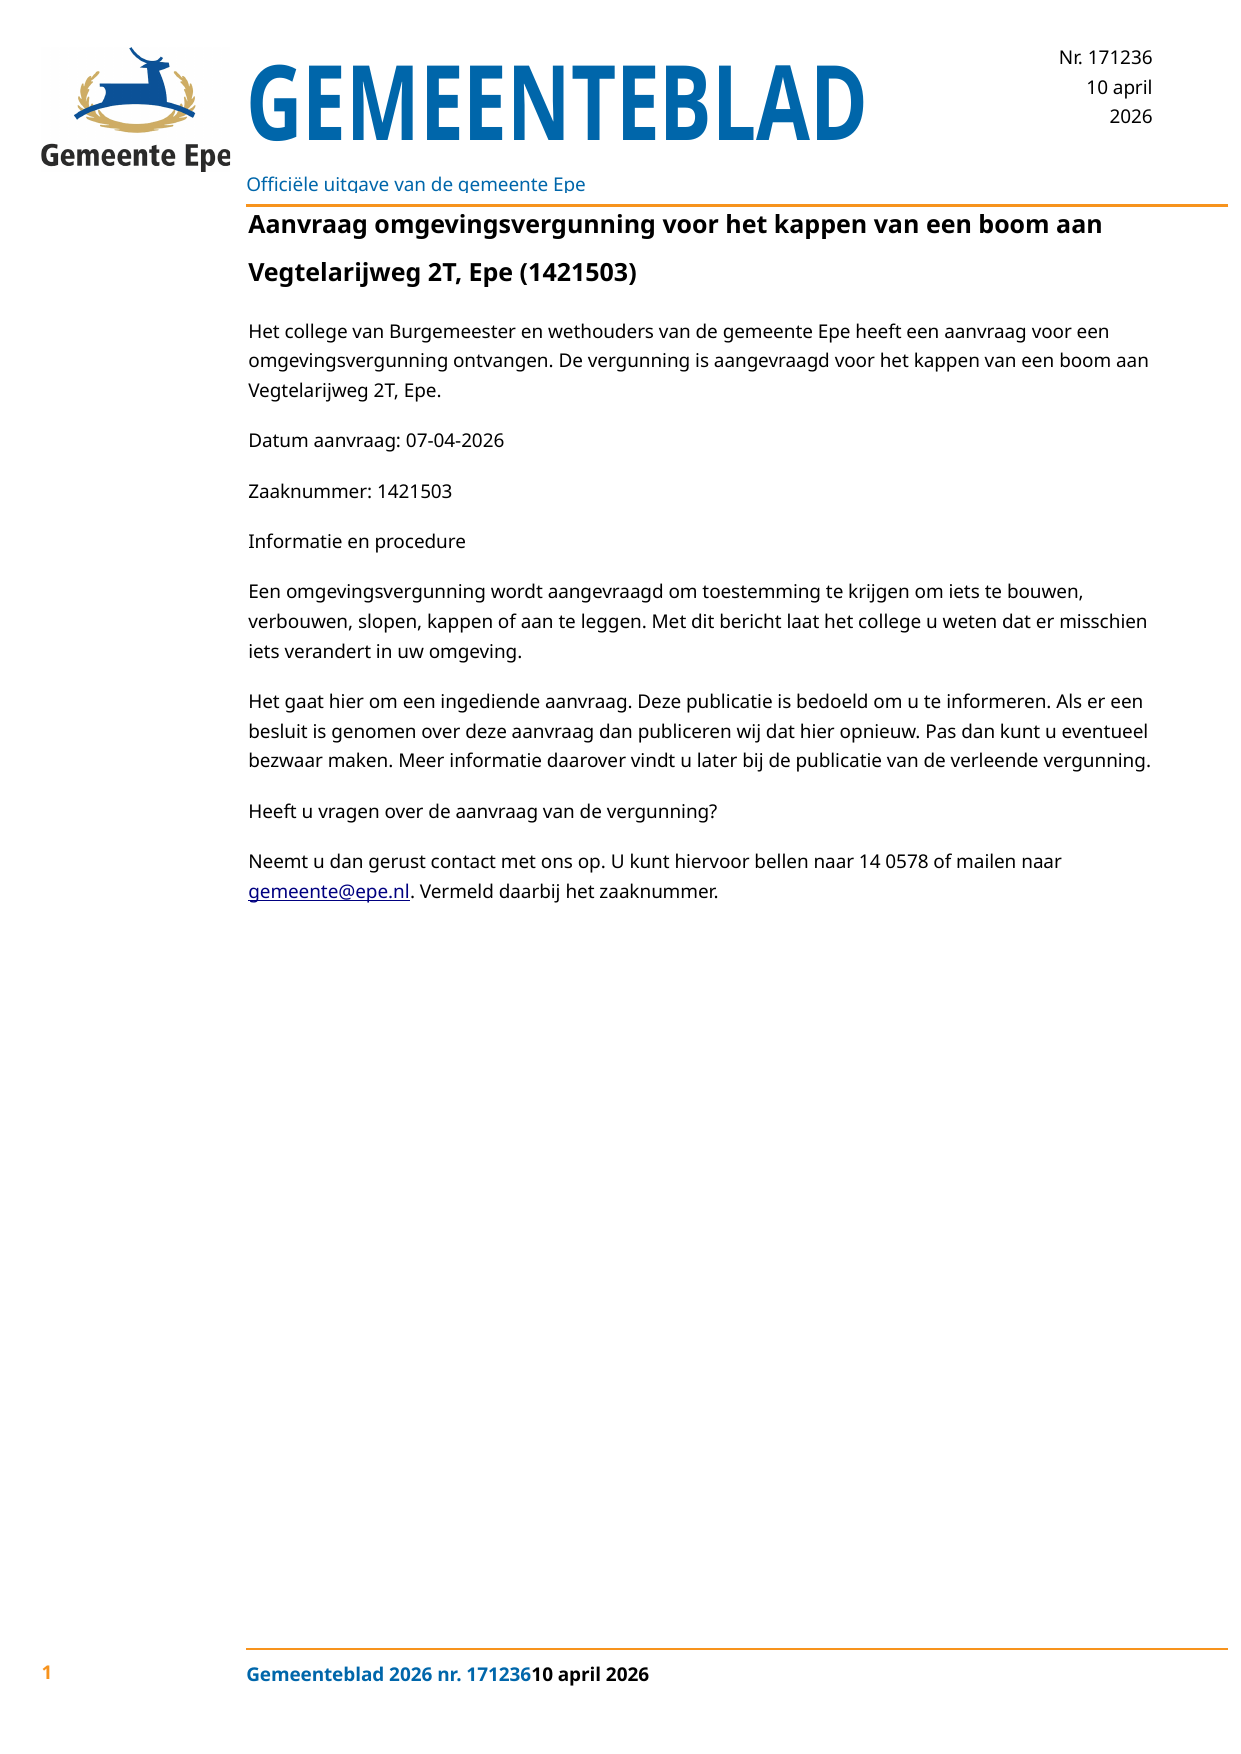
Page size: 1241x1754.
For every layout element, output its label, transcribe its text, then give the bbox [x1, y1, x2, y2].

text Zaaknummer: 1421503 [248, 478, 1152, 504]
text Datum aanvraag: 07-04-2026 [248, 427, 1152, 453]
text Neemt u dan gerust contact met ons op. U kunt hiervoor bellen naar 14 0578 of mailen naar gemeente@epe.nl. Vermeld daarbij het zaaknummer. [248, 848, 1152, 904]
text Het college van Burgemeester en wethouders van de gemeente Epe heeft een aanvraag voor een omgevingsvergunning ontvangen. De vergunning is aangevraagd voor het kappen van een boom aan Vegtelarijweg 2T, Epe. [248, 318, 1152, 403]
text Aanvraag omgevingsvergunning voor het kappen van een boom aan Vegtelarijweg 2T, Epe (1421503) [248, 207, 1152, 288]
picture [41, 47, 231, 172]
text Het gaat hier om een ingediende aanvraag. Deze publicatie is bedoeld om u te informeren. Als er een besluit is genomen over deze aanvraag dan publiceren wij dat hier opnieuw. Pas dan kunt u eventueel bezwaar maken. Meer informatie daarover vindt u later bij de publicatie van de verleende vergunning. [248, 688, 1152, 773]
text Heeft u vragen over de aanvraag van de vergunning? [248, 798, 1152, 824]
text Een omgevingsvergunning wordt aangevraagd om toestemming te krijgen om iets te bouwen, verbouwen, slopen, kappen of aan te leggen. Met dit bericht laat het college u weten dat er misschien iets verandert in uw omgeving. [248, 579, 1152, 664]
text Informatie en procedure [248, 528, 1152, 554]
